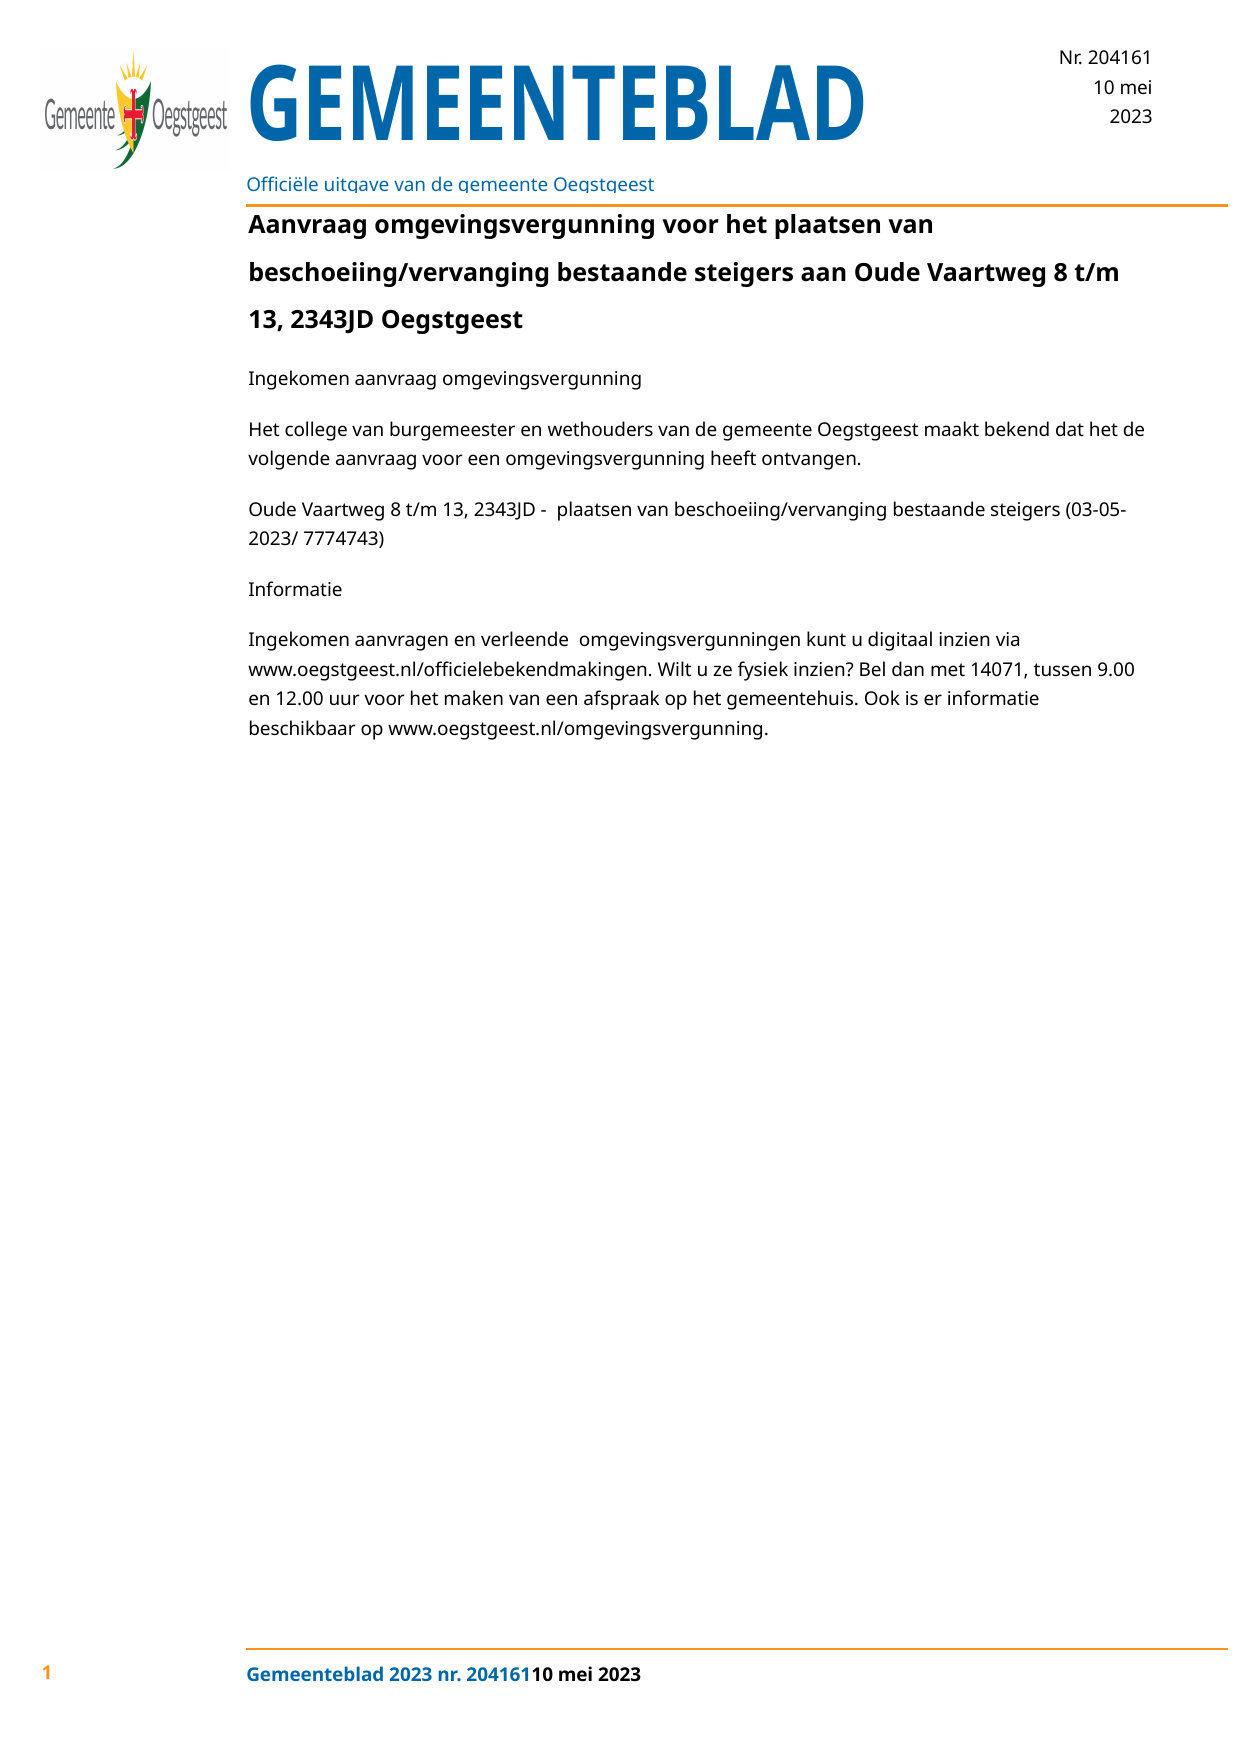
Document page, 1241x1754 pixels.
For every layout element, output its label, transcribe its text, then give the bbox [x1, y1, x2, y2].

text Ingekomen aanvraag omgevingsvergunning [248, 366, 1152, 391]
text Aanvraag omgevingsvergunning voor het plaatsen van beschoeiing/vervanging bestaande steigers aan Oude Vaartweg 8 t/m 13, 2343JD Oegstgeest [248, 207, 1152, 336]
text Ingekomen aanvragen en verleende omgevingsvergunningen kunt u digitaal inzien via www.oegstgeest.nl/officielebekendmakingen. Wilt u ze fysiek inzien? Bel dan met 14071, tussen 9.00 en 12.00 uur voor het maken van een afspraak op het gemeentehuis. Ook is er informatie beschikbaar op www.oegstgeest.nl/omgevingsvergunning. [248, 626, 1152, 741]
text Oude Vaartweg 8 t/m 13, 2343JD - plaatsen van beschoeiing/vervanging bestaande steigers (03-05-2023/ 7774743) [248, 496, 1152, 551]
text Informatie [248, 576, 1152, 602]
text Het college van burgemeester en wethouders van de gemeente Oegstgeest maakt bekend dat het de volgende aanvraag voor een omgevingsvergunning heeft ontvangen. [248, 416, 1152, 471]
picture [41, 47, 231, 172]
